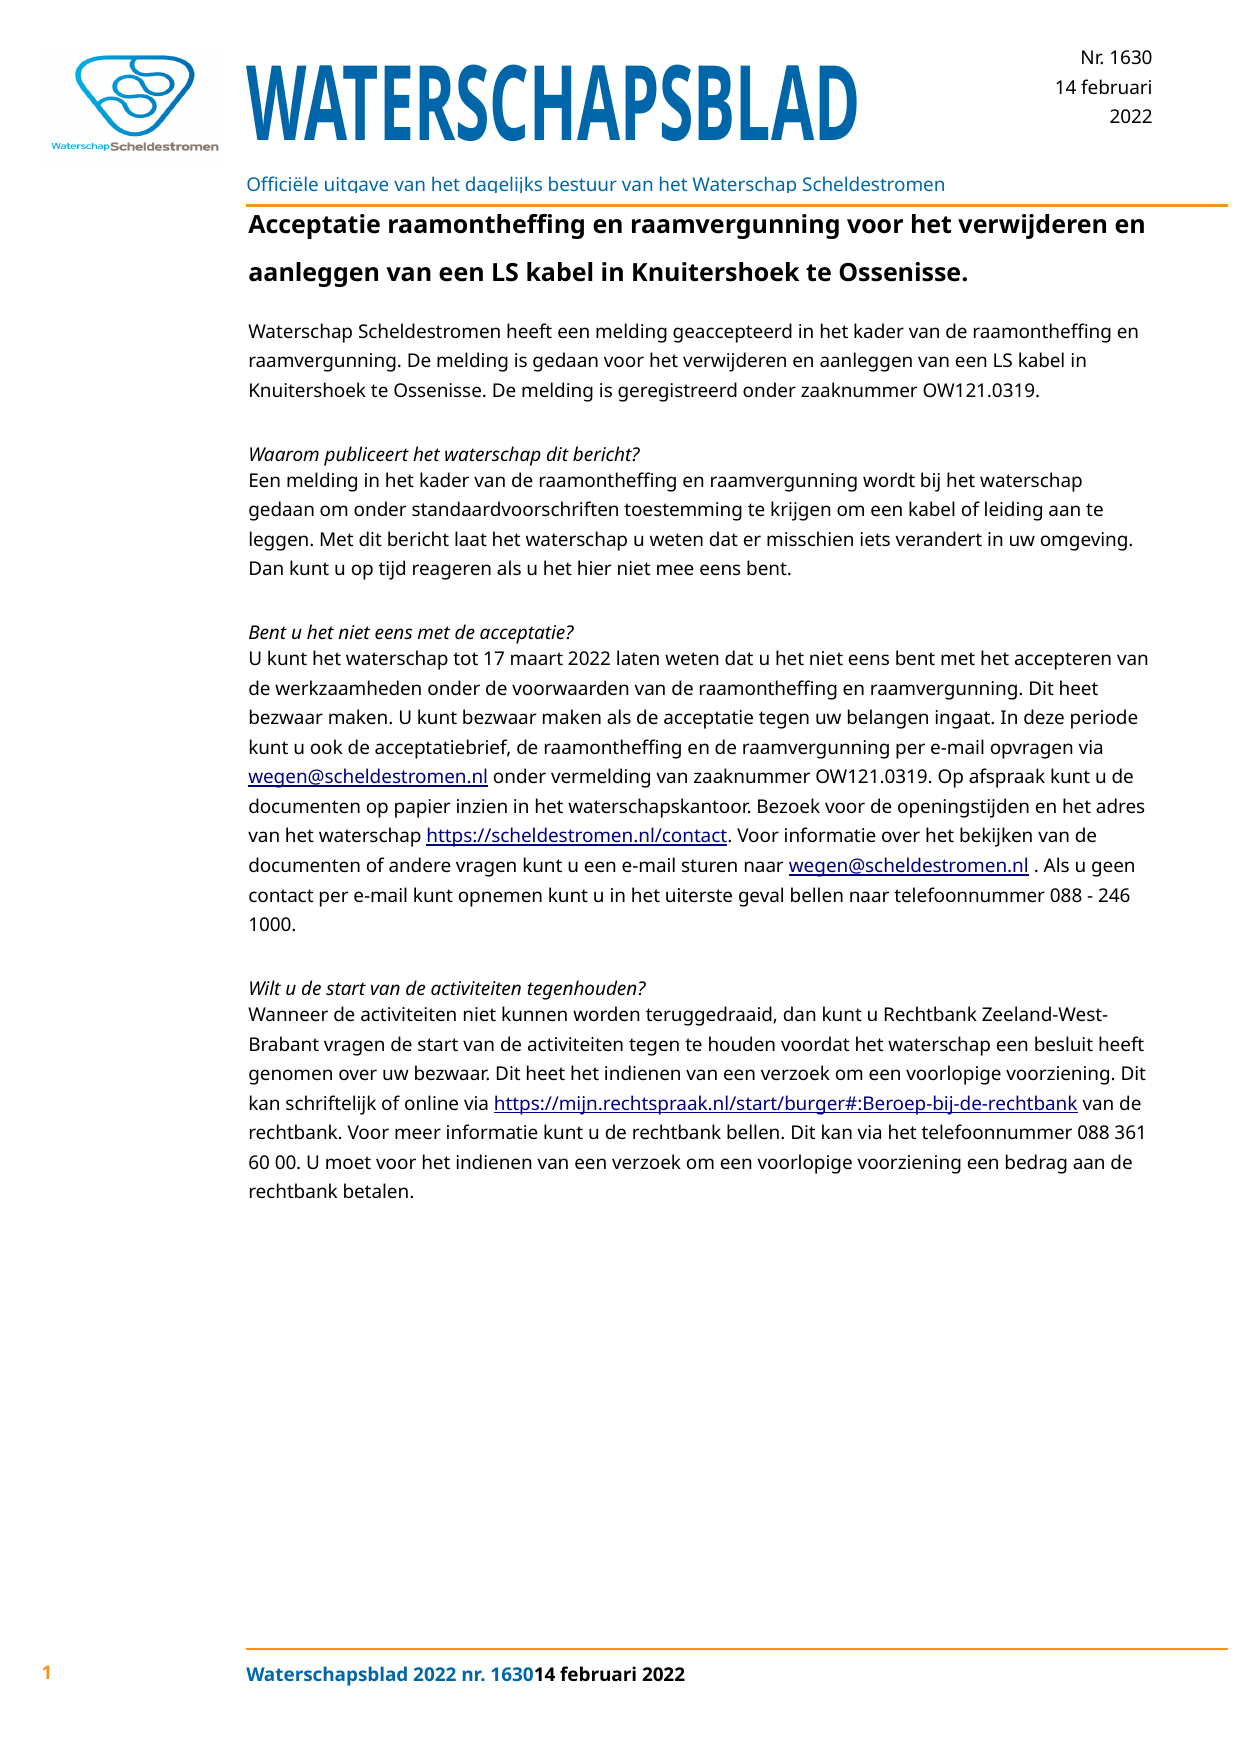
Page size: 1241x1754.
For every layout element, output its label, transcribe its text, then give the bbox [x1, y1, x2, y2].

text Waarom publiceert het waterschap dit bericht? [248, 441, 1152, 467]
text Waterschap Scheldestromen heeft een melding geaccepteerd in het kader van de raamontheffing en raamvergunning. De melding is gedaan voor het verwijderen en aanleggen van een LS kabel in Knuitershoek te Ossenisse. De melding is geregistreerd onder zaaknummer OW121.0319. [248, 318, 1152, 403]
text Wilt u de start van de activiteiten tegenhouden? [248, 975, 1152, 1001]
text Bent u het niet eens met de acceptatie? [248, 619, 1152, 645]
text Wanneer de activiteiten niet kunnen worden teruggedraaid, dan kunt u Rechtbank Zeeland-West-Brabant vragen de start van de activiteiten tegen te houden voordat het waterschap een besluit heeft genomen over uw bezwaar. Dit heet het indienen van een verzoek om een voorlopige voorziening. Dit kan schriftelijk of online via https://mijn.rechtspraak.nl/start/burger#:Beroep-bij-de-rechtbank van de rechtbank. Voor meer informatie kunt u de rechtbank bellen. Dit kan via het telefoonnummer 088 361 60 00. U moet voor het indienen van een verzoek om een voorlopige voorziening een bedrag aan de rechtbank betalen. [248, 1001, 1152, 1204]
text U kunt het waterschap tot 17 maart 2022 laten weten dat u het niet eens bent met het accepteren van de werkzaamheden onder de voorwaarden van de raamontheffing en raamvergunning. Dit heet bezwaar maken. U kunt bezwaar maken als de acceptatie tegen uw belangen ingaat. In deze periode kunt u ook de acceptatiebrief, de raamontheffing en de raamvergunning per e-mail opvragen via wegen@scheldestromen.nl onder vermelding van zaaknummer OW121.0319. Op afspraak kunt u de documenten op papier inzien in het waterschapskantoor. Bezoek voor de openingstijden en het adres van het waterschap https://scheldestromen.nl/contact. Voor informatie over het bekijken van de documenten of andere vragen kunt u een e-mail sturen naar wegen@scheldestromen.nl . Als u geen contact per e-mail kunt opnemen kunt u in het uiterste geval bellen naar telefoonnummer 088 - 246 1000. [248, 645, 1152, 937]
text Acceptatie raamontheffing en raamvergunning voor het verwijderen en aanleggen van een LS kabel in Knuitershoek te Ossenisse. [248, 207, 1152, 288]
picture [41, 47, 231, 172]
text Een melding in het kader van de raamontheffing en raamvergunning wordt bij het waterschap gedaan om onder standaardvoorschriften toestemming te krijgen om een kabel of leiding aan te leggen. Met dit bericht laat het waterschap u weten dat er misschien iets verandert in uw omgeving. Dan kunt u op tijd reageren als u het hier niet mee eens bent. [248, 467, 1152, 581]
